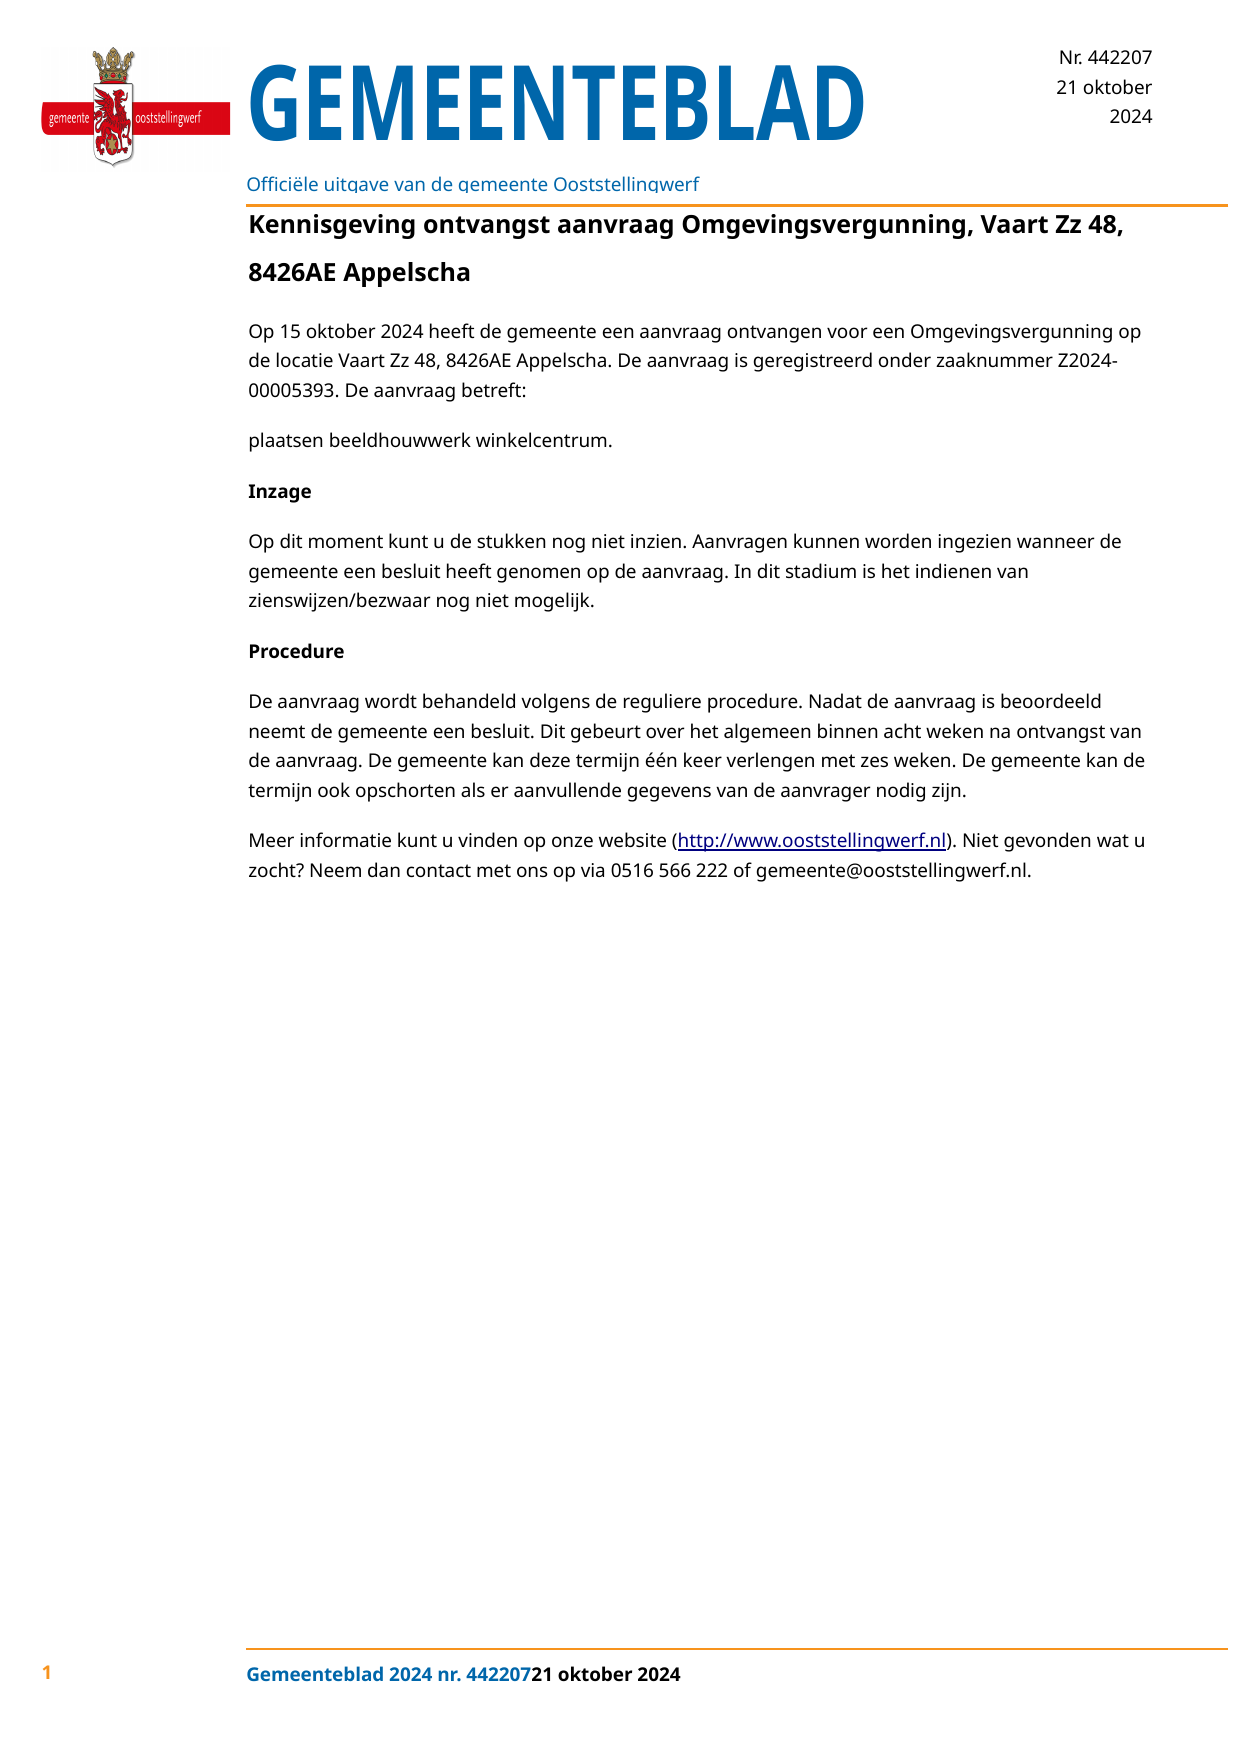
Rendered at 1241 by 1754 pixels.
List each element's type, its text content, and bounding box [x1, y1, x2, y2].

text Procedure [248, 638, 1152, 664]
text plaatsen beeldhouwwerk winkelcentrum. [248, 427, 1152, 453]
text Op dit moment kunt u de stukken nog niet inzien. Aanvragen kunnen worden ingezien wanneer de gemeente een besluit heeft genomen op de aanvraag. In dit stadium is het indienen van zienswijzen/bezwaar nog niet mogelijk. [248, 528, 1152, 613]
text Inzage [248, 478, 1152, 504]
text Meer informatie kunt u vinden op onze website (http://www.ooststellingwerf.nl). Niet gevonden wat u zocht? Neem dan contact met ons op via 0516 566 222 of gemeente@ooststellingwerf.nl. [248, 827, 1152, 883]
text De aanvraag wordt behandeld volgens de reguliere procedure. Nadat de aanvraag is beoordeeld neemt de gemeente een besluit. Dit gebeurt over het algemeen binnen acht weken na ontvangst van de aanvraag. De gemeente kan deze termijn één keer verlengen met zes weken. De gemeente kan de termijn ook opschorten als er aanvullende gegevens van de aanvrager nodig zijn. [248, 688, 1152, 803]
picture [41, 47, 231, 172]
text Op 15 oktober 2024 heeft de gemeente een aanvraag ontvangen voor een Omgevingsvergunning op de locatie Vaart Zz 48, 8426AE Appelscha. De aanvraag is geregistreerd onder zaaknummer Z2024-00005393. De aanvraag betreft: [248, 318, 1152, 403]
text Kennisgeving ontvangst aanvraag Omgevingsvergunning, Vaart Zz 48, 8426AE Appelscha [248, 207, 1152, 288]
